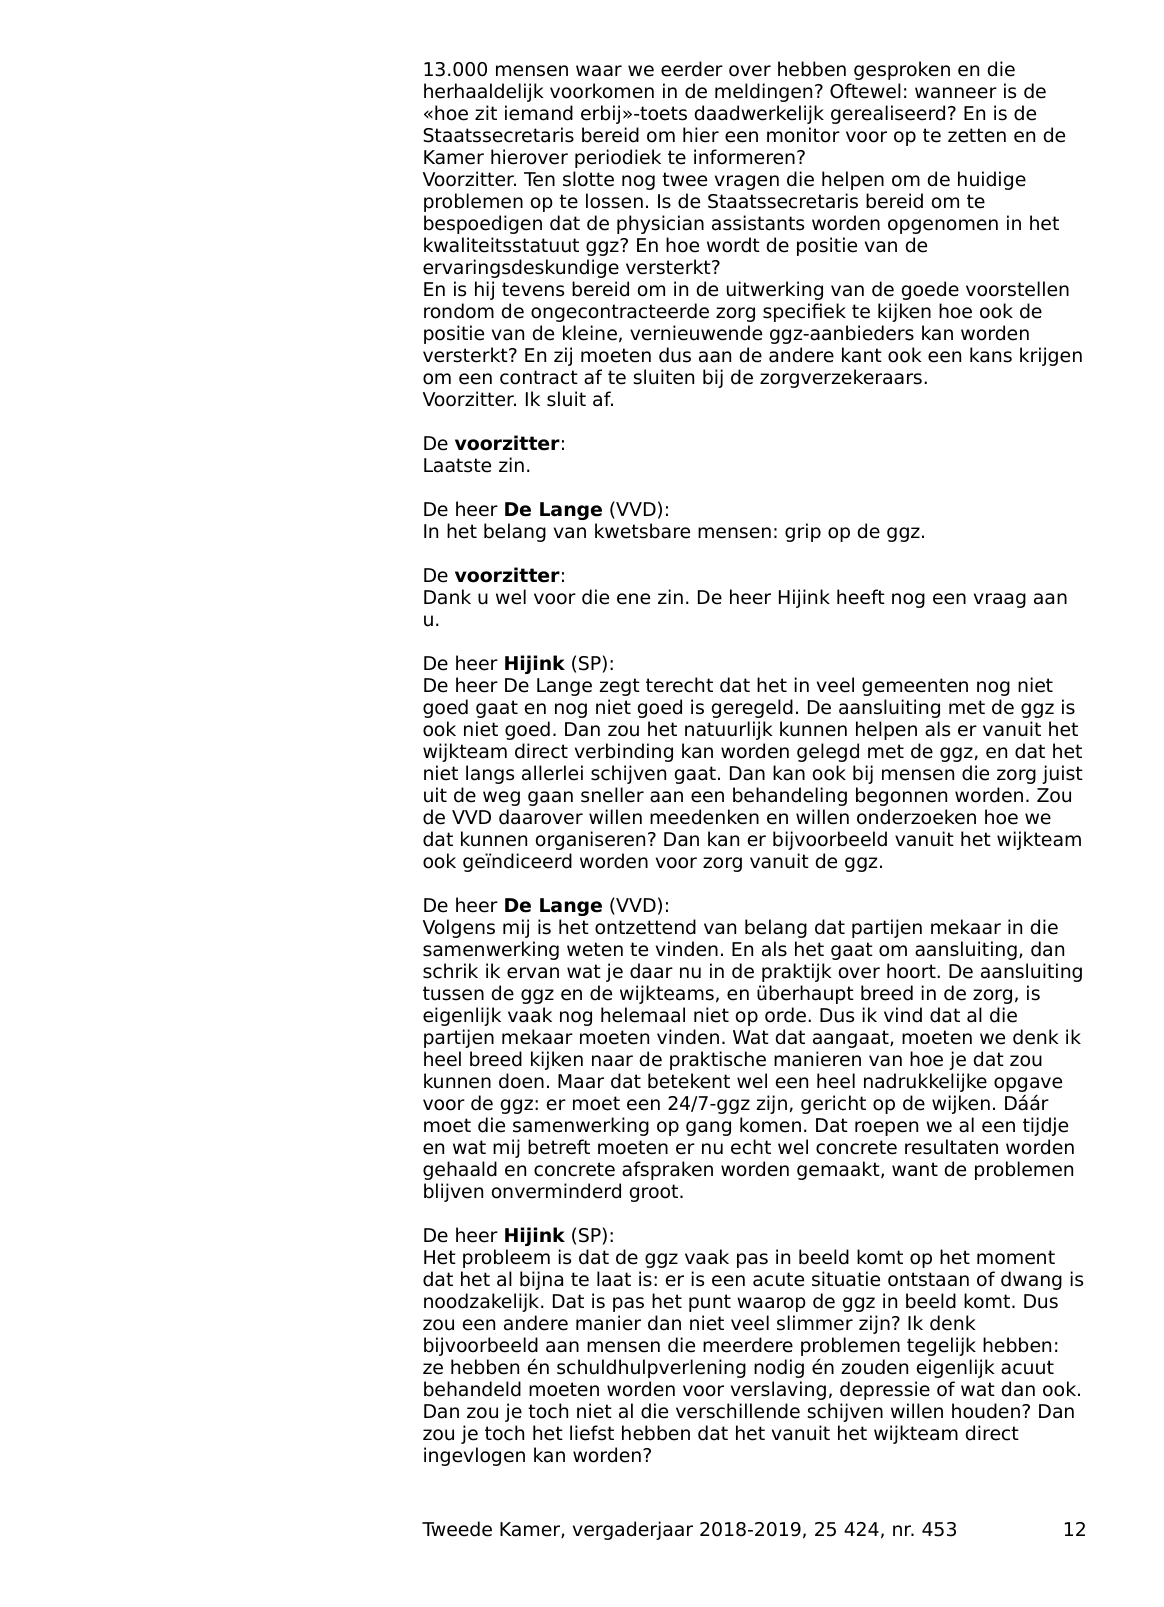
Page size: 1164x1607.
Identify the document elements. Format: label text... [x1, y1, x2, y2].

text Voorzitter. Ten slotte nog twee vragen die helpen om de huidige problemen op te lossen. Is de Staatssecretaris bereid om te bespoedigen dat de physician assistants worden opgenomen in het kwaliteitsstatuut ggz? En hoe wordt de positie van de ervaringsdeskundige versterkt? [422, 169, 1087, 279]
text De heer De Lange (VVD): [422, 499, 1087, 521]
text De voorzitter: [422, 565, 1087, 587]
text Dank u wel voor die ene zin. De heer Hijink heeft nog een vraag aan u. [422, 587, 1087, 631]
text De heer De Lange (VVD): [422, 895, 1087, 917]
text De heer De Lange zegt terecht dat het in veel gemeenten nog niet goed gaat en nog niet goed is geregeld. De aansluiting met de ggz is ook niet goed. Dan zou het natuurlijk kunnen helpen als er vanuit het wijkteam direct verbinding kan worden gelegd met de ggz, en dat het niet langs allerlei schijven gaat. Dan kan ook bij mensen die zorg juist uit de weg gaan sneller aan een behandeling begonnen worden. Zou de VVD daarover willen meedenken en willen onderzoeken hoe we dat kunnen organiseren? Dan kan er bijvoorbeeld vanuit het wijkteam ook geïndiceerd worden voor zorg vanuit de ggz. [422, 675, 1087, 873]
text In het belang van kwetsbare mensen: grip op de ggz. [422, 521, 1087, 543]
text Laatste zin. [422, 455, 1087, 477]
text De heer Hijink (SP): [422, 653, 1087, 675]
text 13.000 mensen waar we eerder over hebben gesproken en die herhaaldelijk voorkomen in de meldingen? Oftewel: wanneer is de «hoe zit iemand erbij»-toets daadwerkelijk gerealiseerd? En is de Staatssecretaris bereid om hier een monitor voor op te zetten en de Kamer hierover periodiek te informeren? [422, 59, 1087, 169]
text De voorzitter: [422, 433, 1087, 455]
text Het probleem is dat de ggz vaak pas in beeld komt op het moment dat het al bijna te laat is: er is een acute situatie ontstaan of dwang is noodzakelijk. Dat is pas het punt waarop de ggz in beeld komt. Dus zou een andere manier dan niet veel slimmer zijn? Ik denk bijvoorbeeld aan mensen die meerdere problemen tegelijk hebben: ze hebben én schuldhulpverlening nodig én zouden eigenlijk acuut behandeld moeten worden voor verslaving, depressie of wat dan ook. Dan zou je toch niet al die verschillende schijven willen houden? Dan zou je toch het liefst hebben dat het vanuit het wijkteam direct ingevlogen kan worden? [422, 1247, 1087, 1467]
text De heer Hijink (SP): [422, 1225, 1087, 1247]
text En is hij tevens bereid om in de uitwerking van de goede voorstellen rondom de ongecontracteerde zorg specifiek te kijken hoe ook de positie van de kleine, vernieuwende ggz-aanbieders kan worden versterkt? En zij moeten dus aan de andere kant ook een kans krijgen om een contract af te sluiten bij de zorgverzekeraars. [422, 279, 1087, 389]
text Voorzitter. Ik sluit af. [422, 389, 1087, 411]
text Volgens mij is het ontzettend van belang dat partijen mekaar in die samenwerking weten te vinden. En als het gaat om aansluiting, dan schrik ik ervan wat je daar nu in de praktijk over hoort. De aansluiting tussen de ggz en de wijkteams, en überhaupt breed in de zorg, is eigenlijk vaak nog helemaal niet op orde. Dus ik vind dat al die partijen mekaar moeten vinden. Wat dat aangaat, moeten we denk ik heel breed kijken naar de praktische manieren van hoe je dat zou kunnen doen. Maar dat betekent wel een heel nadrukkelijke opgave voor de ggz: er moet een 24/7-ggz zijn, gericht op de wijken. Dáár moet die samenwerking op gang komen. Dat roepen we al een tijdje en wat mij betreft moeten er nu echt wel concrete resultaten worden gehaald en concrete afspraken worden gemaakt, want de problemen blijven onverminderd groot. [422, 917, 1087, 1203]
